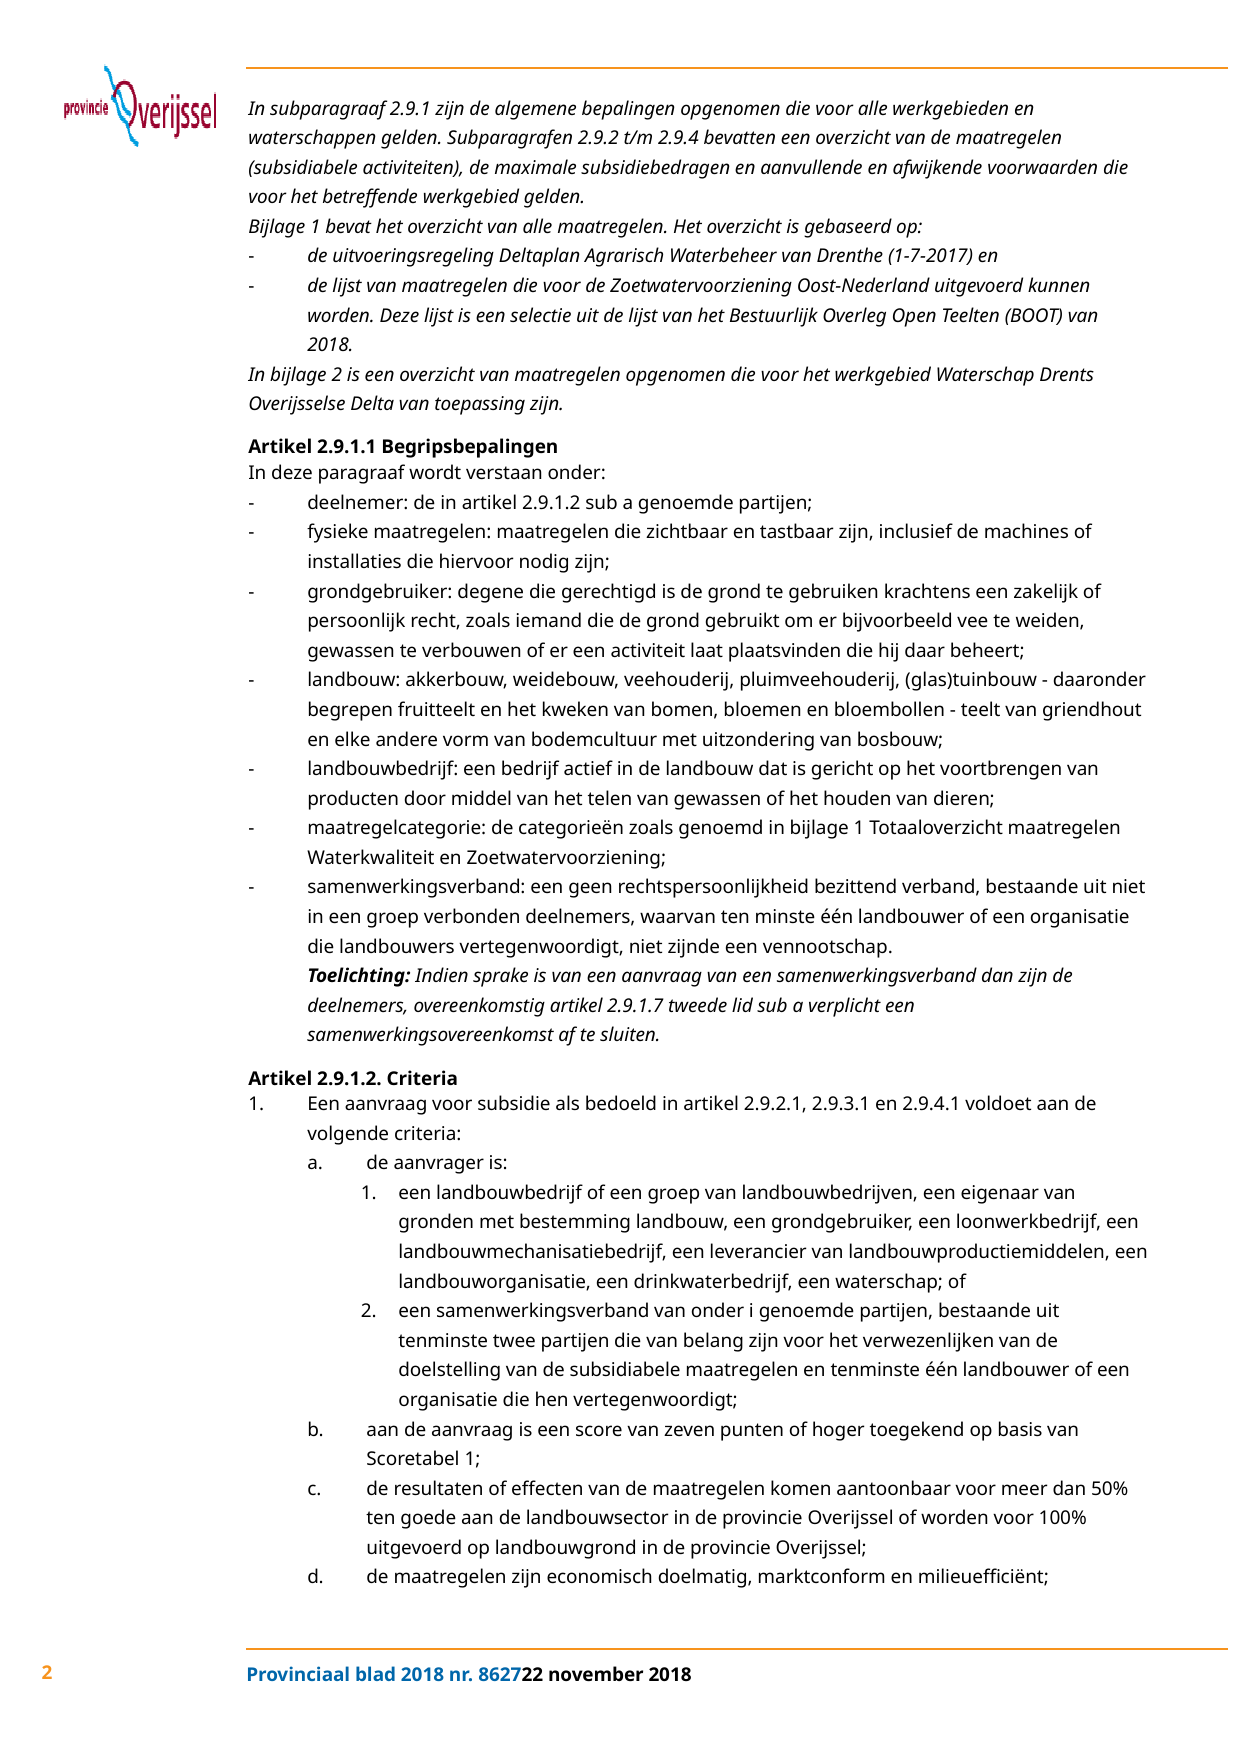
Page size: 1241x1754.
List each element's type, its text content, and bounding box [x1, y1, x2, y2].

list samenwerkingsverband: een geen rechtspersoonlijkheid bezittend verband, bestaande uit niet in een groep verbonden deelnemers, waarvan ten minste één landbouwer of een organisatie die landbouwers vertegenwoordigt, niet zijnde een vennootschap. [248, 874, 1152, 958]
list de lijst van maatregelen die voor de Zoetwatervoorziening Oost-Nederland uitgevoerd kunnen worden. Deze lijst is een selectie uit de lijst van het Bestuurlijk Overleg Open Teelten (BOOT) van 2018. [248, 272, 1152, 357]
text In deze paragraaf wordt verstaan onder: [248, 459, 1152, 485]
list de aanvrager is: [307, 1149, 1152, 1175]
text Artikel 2.9.1.1 Begripsbepalingen [248, 434, 1152, 459]
list de maatregelen zijn economisch doelmatig, marktconform en milieuefficiënt; [307, 1564, 1152, 1589]
list deelnemer: de in artikel 2.9.1.2 sub a genoemde partijen; [248, 489, 1152, 515]
text Bijlage 1 bevat het overzicht van alle maatregelen. Het overzicht is gebaseerd op: [248, 213, 1152, 239]
text In subparagraaf 2.9.1 zijn de algemene bepalingen opgenomen die voor alle werkgebieden en waterschappen gelden. Subparagrafen 2.9.2 t/m 2.9.4 bevatten een overzicht van de maatregelen (subsidiabele activiteiten), de maximale subsidiebedragen en aanvullende en afwijkende voorwaarden die voor het betreffende werkgebied gelden. [248, 95, 1152, 209]
list Een aanvraag voor subsidie als bedoeld in artikel 2.9.2.1, 2.9.3.1 en 2.9.4.1 voldoet aan de volgende criteria: [248, 1090, 1152, 1146]
text Artikel 2.9.1.2. Criteria [248, 1065, 1152, 1090]
list aan de aanvraag is een score van zeven punten of hoger toegekend op basis van Scoretabel 1; [307, 1416, 1152, 1471]
list de uitvoeringsregeling Deltaplan Agrarisch Waterbeheer van Drenthe (1-7-2017) en [248, 243, 1152, 268]
list maatregelcategorie: de categorieën zoals genoemd in bijlage 1 Totaaloverzicht maatregelen Waterkwaliteit en Zoetwatervoorziening; [248, 814, 1152, 870]
list een samenwerkingsverband van onder i genoemde partijen, bestaande uit tenminste twee partijen die van belang zijn voor het verwezenlijken van de doelstelling van de subsidiabele maatregelen en tenminste één landbouwer of een organisatie die hen vertegenwoordigt; [361, 1297, 1152, 1412]
list Toelichting: Indien sprake is van een aanvraag van een samenwerkingsverband dan zijn de deelnemers, overeenkomstig artikel 2.9.1.7 tweede lid sub a verplicht een samenwerkingsovereenkomst af te sluiten. [248, 962, 1152, 1047]
list landbouw: akkerbouw, weidebouw, veehouderij, pluimveehouderij, (glas)tuinbouw - daaronder begrepen fruitteelt en het kweken van bomen, bloemen en bloembollen - teelt van griendhout en elke andere vorm van bodemcultuur met uitzondering van bosbouw; [248, 667, 1152, 751]
list landbouwbedrijf: een bedrijf actief in de landbouw dat is gericht op het voortbrengen van producten door middel van het telen van gewassen of het houden van dieren; [248, 755, 1152, 811]
list een landbouwbedrijf of een groep van landbouwbedrijven, een eigenaar van gronden met bestemming landbouw, een grondgebruiker, een loonwerkbedrijf, een landbouwmechanisatiebedrijf, een leverancier van landbouwproductiemiddelen, een landbouworganisatie, een drinkwaterbedrijf, een waterschap; of [361, 1179, 1152, 1294]
list grondgebruiker: degene die gerechtigd is de grond te gebruiken krachtens een zakelijk of persoonlijk recht, zoals iemand die de grond gebruikt om er bijvoorbeeld vee te weiden, gewassen te verbouwen of er een activiteit laat plaatsvinden die hij daar beheert; [248, 578, 1152, 663]
picture [41, 47, 231, 172]
list fysieke maatregelen: maatregelen die zichtbaar en tastbaar zijn, inclusief de machines of installaties die hiervoor nodig zijn; [248, 519, 1152, 574]
list de resultaten of effecten van de maatregelen komen aantoonbaar voor meer dan 50% ten goede aan de landbouwsector in de provincie Overijssel of worden voor 100% uitgevoerd op landbouwgrond in de provincie Overijssel; [307, 1475, 1152, 1560]
text In bijlage 2 is een overzicht van maatregelen opgenomen die voor het werkgebied Waterschap Drents Overijsselse Delta van toepassing zijn. [248, 361, 1152, 416]
